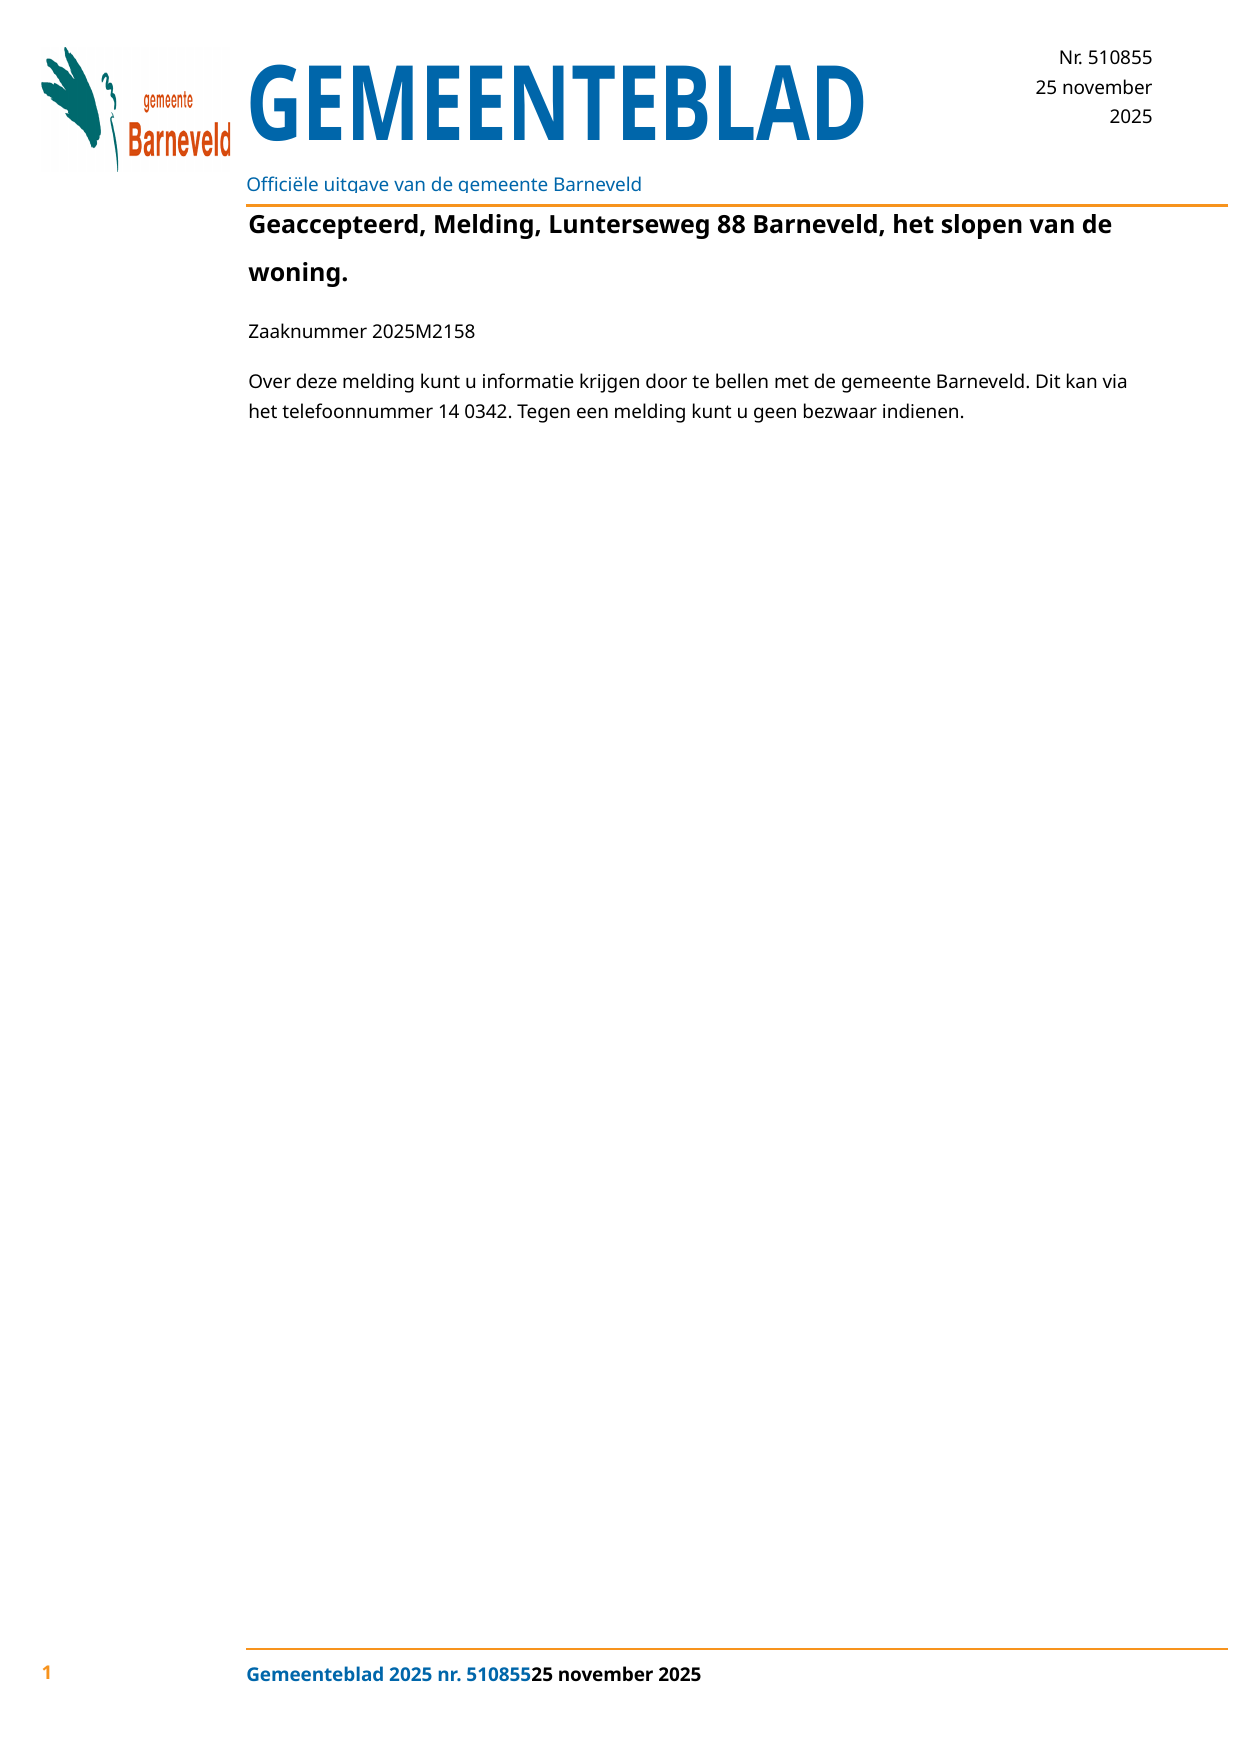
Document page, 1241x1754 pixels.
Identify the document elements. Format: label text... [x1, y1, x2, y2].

picture [41, 47, 231, 172]
text Geaccepteerd, Melding, Lunterseweg 88 Barneveld, het slopen van de woning. [248, 207, 1152, 288]
text Zaaknummer 2025M2158 [248, 318, 1152, 344]
text Over deze melding kunt u informatie krijgen door te bellen met de gemeente Barneveld. Dit kan via het telefoonnummer 14 0342. Tegen een melding kunt u geen bezwaar indienen. [248, 368, 1152, 424]
